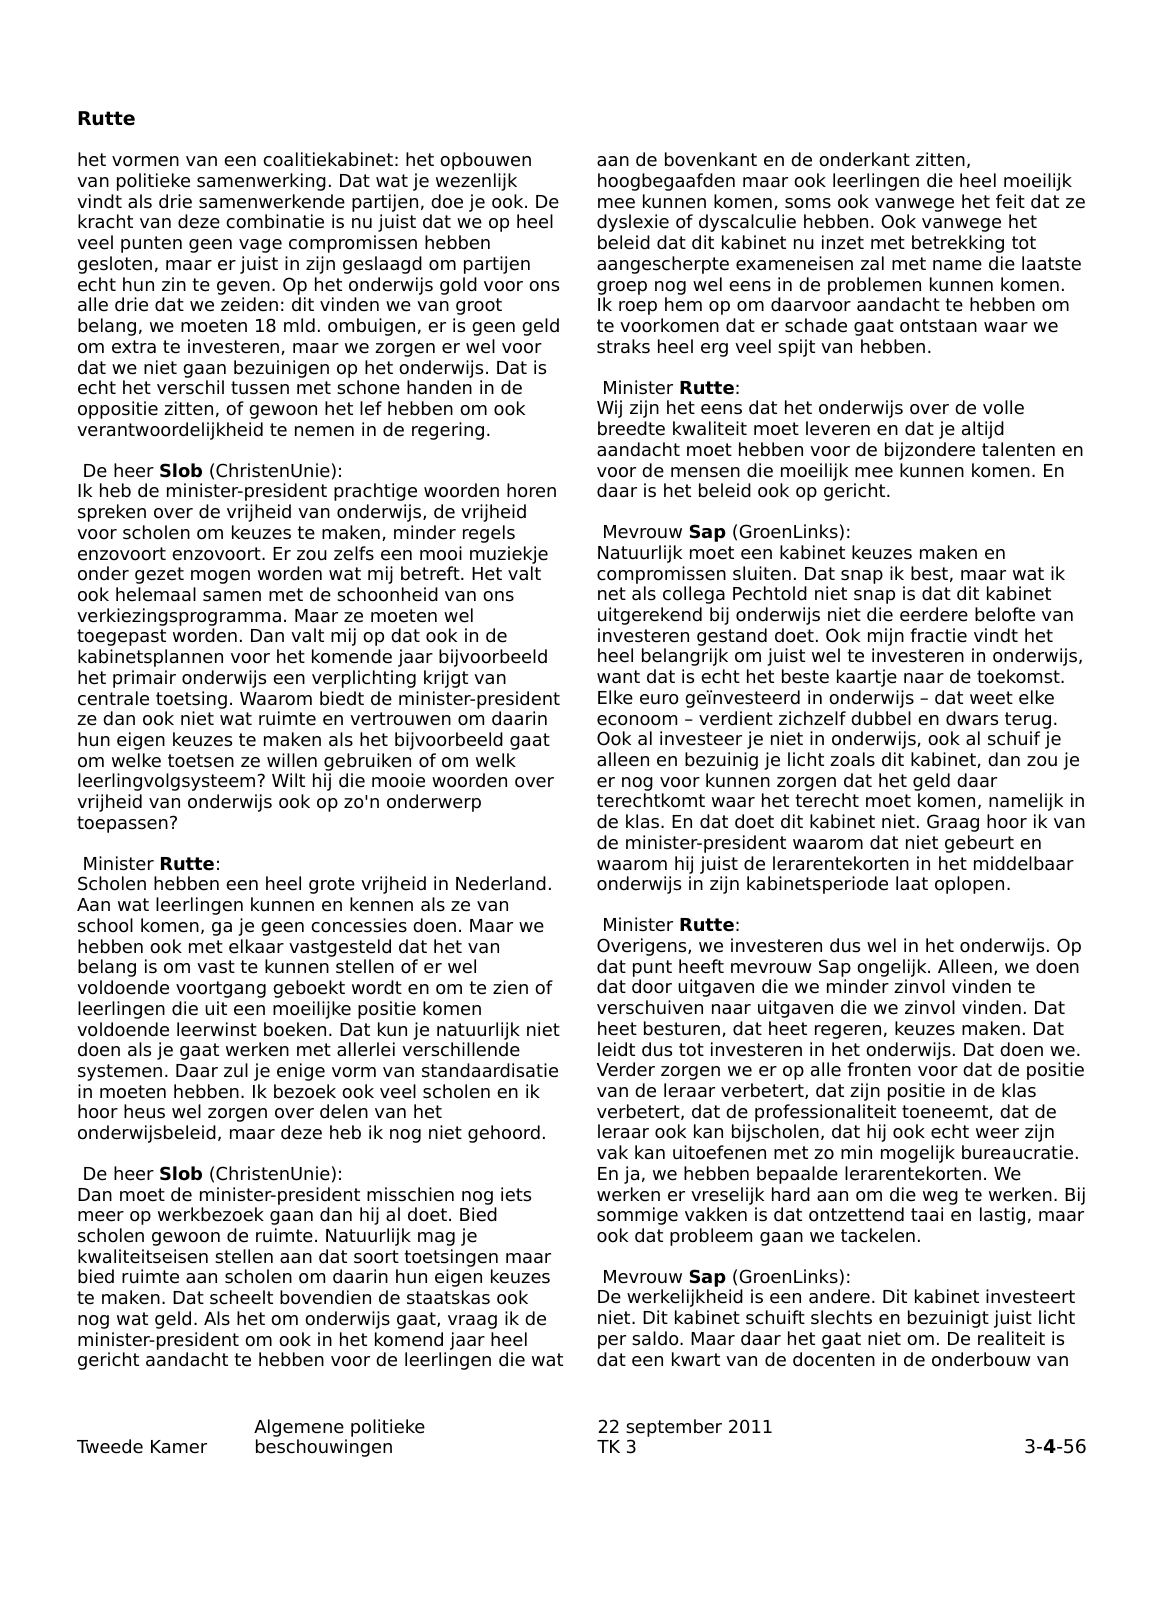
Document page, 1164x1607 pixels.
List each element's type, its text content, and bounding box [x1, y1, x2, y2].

text De heer Slob (ChristenUnie): [77, 1164, 567, 1184]
text Mevrouw Sap (GroenLinks): [596, 522, 1087, 543]
text Ik heb de minister-president prachtige woorden horen spreken over de vrijheid van onderwijs, de vrijheid voor scholen om keuzes te maken, minder regels enzovoort enzovoort. Er zou zelfs een mooi muziekje onder gezet mogen worden wat mij betreft. Het valt ook helemaal samen met de schoonheid van ons verkiezingsprogramma. Maar ze moeten wel toegepast worden. Dan valt mij op dat ook in de kabinetsplannen voor het komende jaar bijvoorbeeld het primair onderwijs een verplichting krijgt van centrale toetsing. Waarom biedt de minister-president ze dan ook niet wat ruimte en vertrouwen om daarin hun eigen keuzes te maken als het bijvoorbeeld gaat om welke toetsen ze willen gebruiken of om welk leerlingvolgsysteem? Wilt hij die mooie woorden over vrijheid van onderwijs ook op zo'n onderwerp toepassen? [77, 481, 567, 833]
text Minister Rutte: [596, 377, 1087, 398]
text Mevrouw Sap (GroenLinks): [596, 1267, 1087, 1287]
text Wij zijn het eens dat het onderwijs over de volle breedte kwaliteit moet leveren en dat je altijd aandacht moet hebben voor de bijzondere talenten en voor de mensen die moeilijk mee kunnen komen. En daar is het beleid ook op gericht. [596, 398, 1087, 502]
text De werkelijkheid is een andere. Dit kabinet investeert niet. Dit kabinet schuift slechts en bezuinigt juist licht per saldo. Maar daar het gaat niet om. De realiteit is dat een kwart van de docenten in de onderbouw van [596, 1287, 1087, 1370]
text Minister Rutte: [596, 915, 1087, 936]
text Natuurlijk moet een kabinet keuzes maken en compromissen sluiten. Dat snap ik best, maar wat ik net als collega Pechtold niet snap is dat dit kabinet uitgerekend bij onderwijs niet die eerdere belofte van investeren gestand doet. Ook mijn fractie vindt het heel belangrijk om juist wel te investeren in onderwijs, want dat is echt het beste kaartje naar de toekomst. Elke euro geïnvesteerd in onderwijs – dat weet elke econoom – verdient zichzelf dubbel en dwars terug. Ook al investeer je niet in onderwijs, ook al schuif je alleen en bezuinig je licht zoals dit kabinet, dan zou je er nog voor kunnen zorgen dat het geld daar terechtkomt waar het terecht moet komen, namelijk in de klas. En dat doet dit kabinet niet. Graag hoor ik van de minister-president waarom dat niet gebeurt en waarom hij juist de lerarentekorten in het middelbaar onderwijs in zijn kabinetsperiode laat oplopen. [596, 543, 1087, 895]
text De heer Slob (ChristenUnie): [77, 460, 567, 481]
text het vormen van een coalitiekabinet: het opbouwen van politieke samenwerking. Dat wat je wezenlijk vindt als drie samenwerkende partijen, doe je ook. De kracht van deze combinatie is nu juist dat we op heel veel punten geen vage compromissen hebben gesloten, maar er juist in zijn geslaagd om partijen echt hun zin te geven. Op het onderwijs gold voor ons alle drie dat we zeiden: dit vinden we van groot belang, we moeten 18 mld. ombuigen, er is geen geld om extra te investeren, maar we zorgen er wel voor dat we niet gaan bezuinigen op het onderwijs. Dat is echt het verschil tussen met schone handen in de oppositie zitten, of gewoon het lef hebben om ook verantwoordelijkheid te nemen in de regering. [77, 150, 567, 440]
text Dan moet de minister-president misschien nog iets meer op werkbezoek gaan dan hij al doet. Bied scholen gewoon de ruimte. Natuurlijk mag je kwaliteitseisen stellen aan dat soort toetsingen maar bied ruimte aan scholen om daarin hun eigen keuzes te maken. Dat scheelt bovendien de staatskas ook nog wat geld. Als het om onderwijs gaat, vraag ik de minister-president om ook in het komend jaar heel gericht aandacht te hebben voor de leerlingen die wat [77, 1184, 567, 1371]
text Overigens, we investeren dus wel in het onderwijs. Op dat punt heeft mevrouw Sap ongelijk. Alleen, we doen dat door uitgaven die we minder zinvol vinden te verschuiven naar uitgaven die we zinvol vinden. Dat heet besturen, dat heet regeren, keuzes maken. Dat leidt dus tot investeren in het onderwijs. Dat doen we. Verder zorgen we er op alle fronten voor dat de positie van de leraar verbetert, dat zijn positie in de klas verbetert, dat de professionaliteit toeneemt, dat de leraar ook kan bijscholen, dat hij ook echt weer zijn vak kan uitoefenen met zo min mogelijk bureaucratie. En ja, we hebben bepaalde lerarentekorten. We werken er vreselijk hard aan om die weg te werken. Bij sommige vakken is dat ontzettend taai en lastig, maar ook dat probleem gaan we tackelen. [596, 936, 1087, 1247]
text aan de bovenkant en de onderkant zitten, hoogbegaafden maar ook leerlingen die heel moeilijk mee kunnen komen, soms ook vanwege het feit dat ze dyslexie of dyscalculie hebben. Ook vanwege het beleid dat dit kabinet nu inzet met betrekking tot aangescherpte exameneisen zal met name die laatste groep nog wel eens in de problemen kunnen komen. Ik roep hem op om daarvoor aandacht te hebben om te voorkomen dat er schade gaat ontstaan waar we straks heel erg veel spijt van hebben. [596, 150, 1087, 357]
text Scholen hebben een heel grote vrijheid in Nederland. Aan wat leerlingen kunnen en kennen als ze van school komen, ga je geen concessies doen. Maar we hebben ook met elkaar vastgesteld dat het van belang is om vast te kunnen stellen of er wel voldoende voortgang geboekt wordt en om te zien of leerlingen die uit een moeilijke positie komen voldoende leerwinst boeken. Dat kun je natuurlijk niet doen als je gaat werken met allerlei verschillende systemen. Daar zul je enige vorm van standaardisatie in moeten hebben. Ik bezoek ook veel scholen en ik hoor heus wel zorgen over delen van het onderwijsbeleid, maar deze heb ik nog niet gehoord. [77, 874, 567, 1144]
text Minister Rutte: [77, 853, 567, 874]
